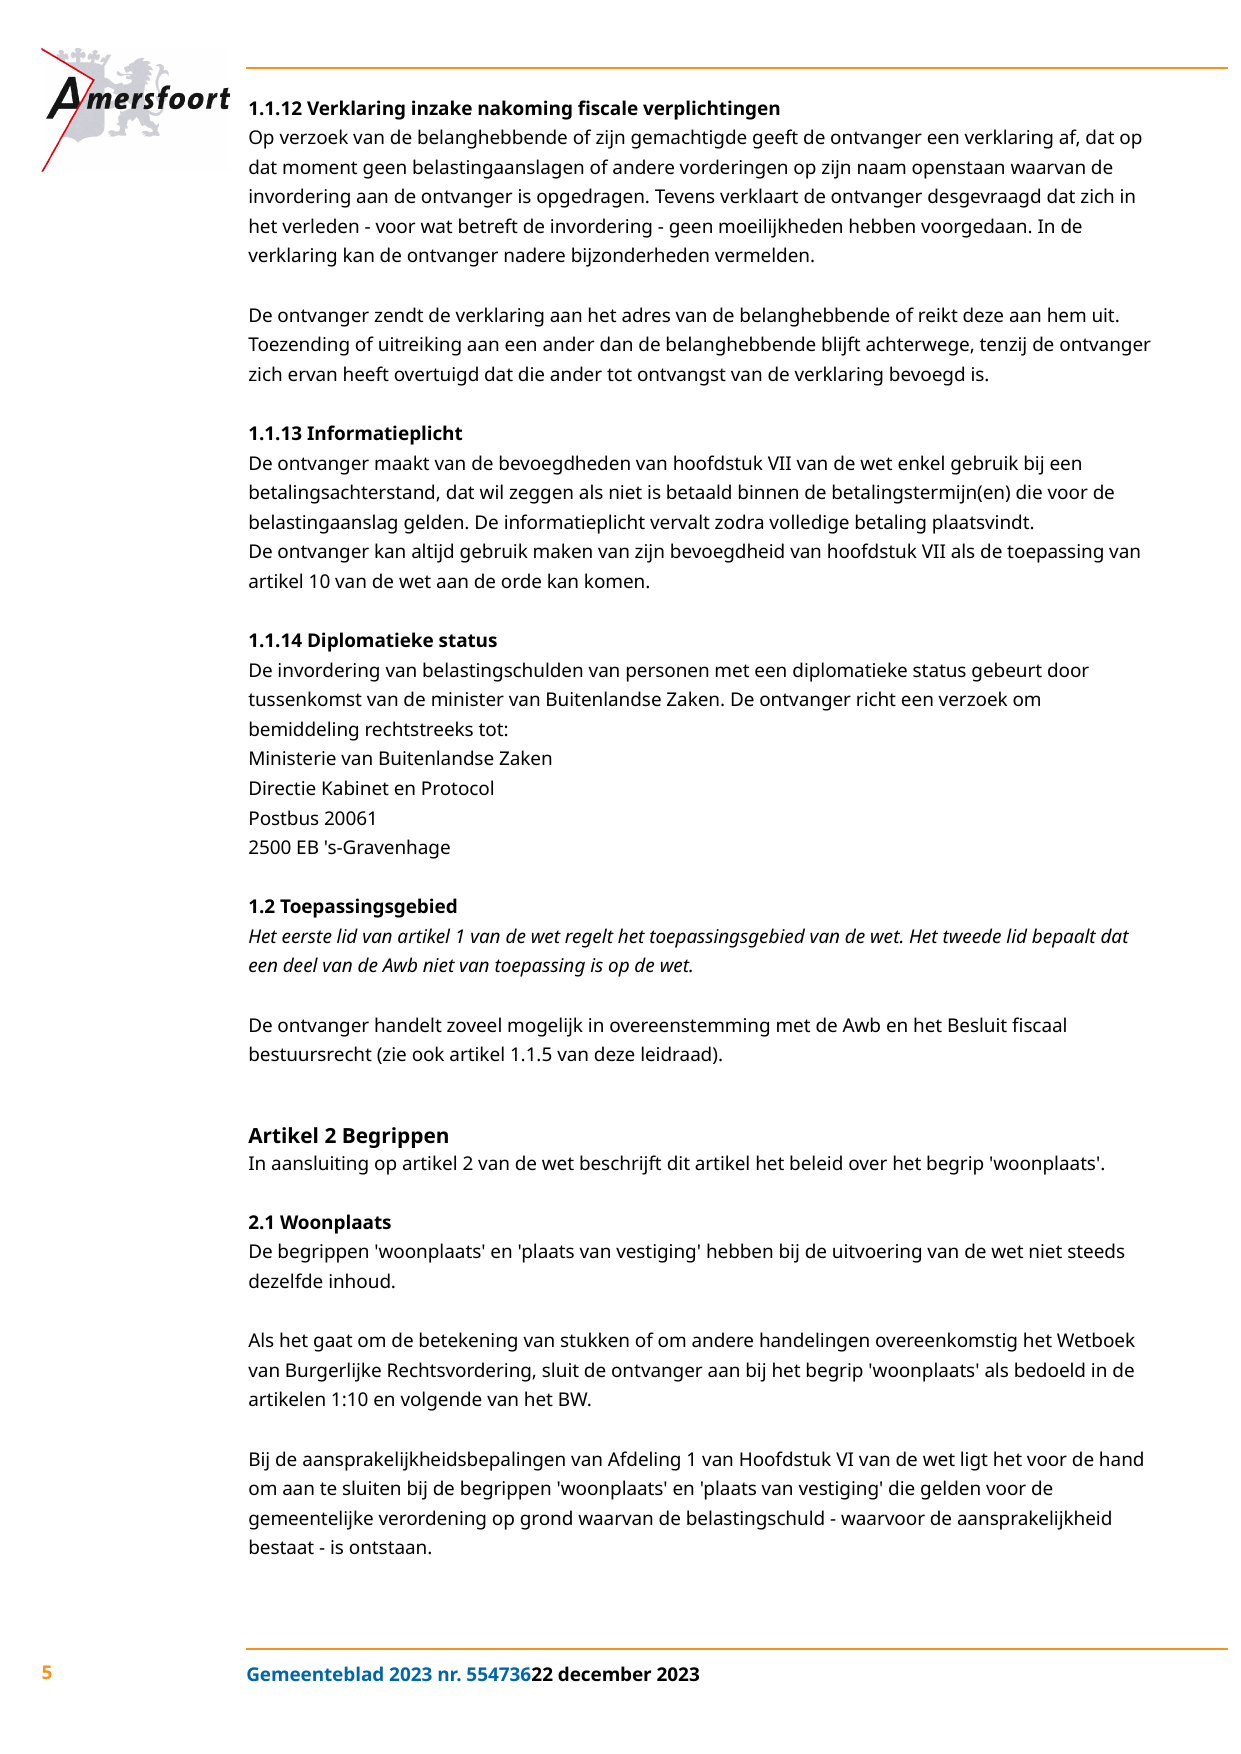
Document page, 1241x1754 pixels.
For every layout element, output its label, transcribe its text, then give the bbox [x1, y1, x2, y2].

text Op verzoek van de belanghebbende of zijn gemachtigde geeft de ontvanger een verklaring af, dat op dat moment geen belastingaanslagen of andere vorderingen op zijn naam openstaan waarvan de invordering aan de ontvanger is opgedragen. Tevens verklaart de ontvanger desgevraagd dat zich in het verleden - voor wat betreft de invordering - geen moeilijkheden hebben voorgedaan. In de verklaring kan de ontvanger nadere bijzonderheden vermelden. [248, 124, 1152, 268]
text Artikel 2 Begrippen [248, 1121, 1152, 1150]
text Als het gaat om de betekening van stukken of om andere handelingen overeenkomstig het Wetboek van Burgerlijke Rechtsvordering, sluit de ontvanger aan bij het begrip 'woonplaats' als bedoeld in de artikelen 1:10 en volgende van het BW. [248, 1327, 1152, 1412]
text De invordering van belastingschulden van personen met een diplomatieke status gebeurt door tussenkomst van de minister van Buitenlandse Zaken. De ontvanger richt een verzoek om bemiddeling rechtstreeks tot: [248, 657, 1152, 742]
text Ministerie van Buitenlandse Zaken [248, 746, 1152, 771]
text De ontvanger handelt zoveel mogelijk in overeenstemming met de Awb en het Besluit fiscaal bestuursrecht (zie ook artikel 1.1.5 van deze leidraad). [248, 1012, 1152, 1067]
text Directie Kabinet en Protocol [248, 775, 1152, 801]
text 2500 EB 's-Gravenhage [248, 834, 1152, 860]
text In aansluiting op artikel 2 van de wet beschrijft dit artikel het beleid over het begrip 'woonplaats'. [248, 1150, 1152, 1176]
text 1.1.14 Diplomatieke status [248, 627, 1152, 653]
text 1.2 Toepassingsgebied [248, 893, 1152, 919]
text Het eerste lid van artikel 1 van de wet regelt het toepassingsgebied van de wet. Het tweede lid bepaalt dat een deel van de Awb niet van toepassing is op de wet. [248, 923, 1152, 978]
text 2.1 Woonplaats [248, 1209, 1152, 1235]
text 1.1.13 Informatieplicht [248, 420, 1152, 446]
text De ontvanger kan altijd gebruik maken van zijn bevoegdheid van hoofdstuk VII als de toepassing van artikel 10 van de wet aan de orde kan komen. [248, 538, 1152, 594]
text De ontvanger maakt van de bevoegdheden van hoofdstuk VII van de wet enkel gebruik bij een betalingsachterstand, dat wil zeggen als niet is betaald binnen de betalingstermijn(en) die voor de belastingaanslag gelden. De informatieplicht vervalt zodra volledige betaling plaatsvindt. [248, 450, 1152, 535]
text Postbus 20061 [248, 805, 1152, 831]
picture [41, 47, 231, 172]
text De begrippen 'woonplaats' en 'plaats van vestiging' hebben bij de uitvoering van de wet niet steeds dezelfde inhoud. [248, 1239, 1152, 1294]
text 1.1.12 Verklaring inzake nakoming fiscale verplichtingen [248, 95, 1152, 121]
text Bij de aansprakelijkheidsbepalingen van Afdeling 1 van Hoofdstuk VI van de wet ligt het voor de hand om aan te sluiten bij de begrippen 'woonplaats' en 'plaats van vestiging' die gelden voor de gemeentelijke verordening op grond waarvan de belastingschuld - waarvoor de aansprakelijkheid bestaat - is ontstaan. [248, 1446, 1152, 1560]
text De ontvanger zendt de verklaring aan het adres van de belanghebbende of reikt deze aan hem uit. Toezending of uitreiking aan een ander dan de belanghebbende blijft achterwege, tenzij de ontvanger zich ervan heeft overtuigd dat die ander tot ontvangst van de verklaring bevoegd is. [248, 302, 1152, 387]
